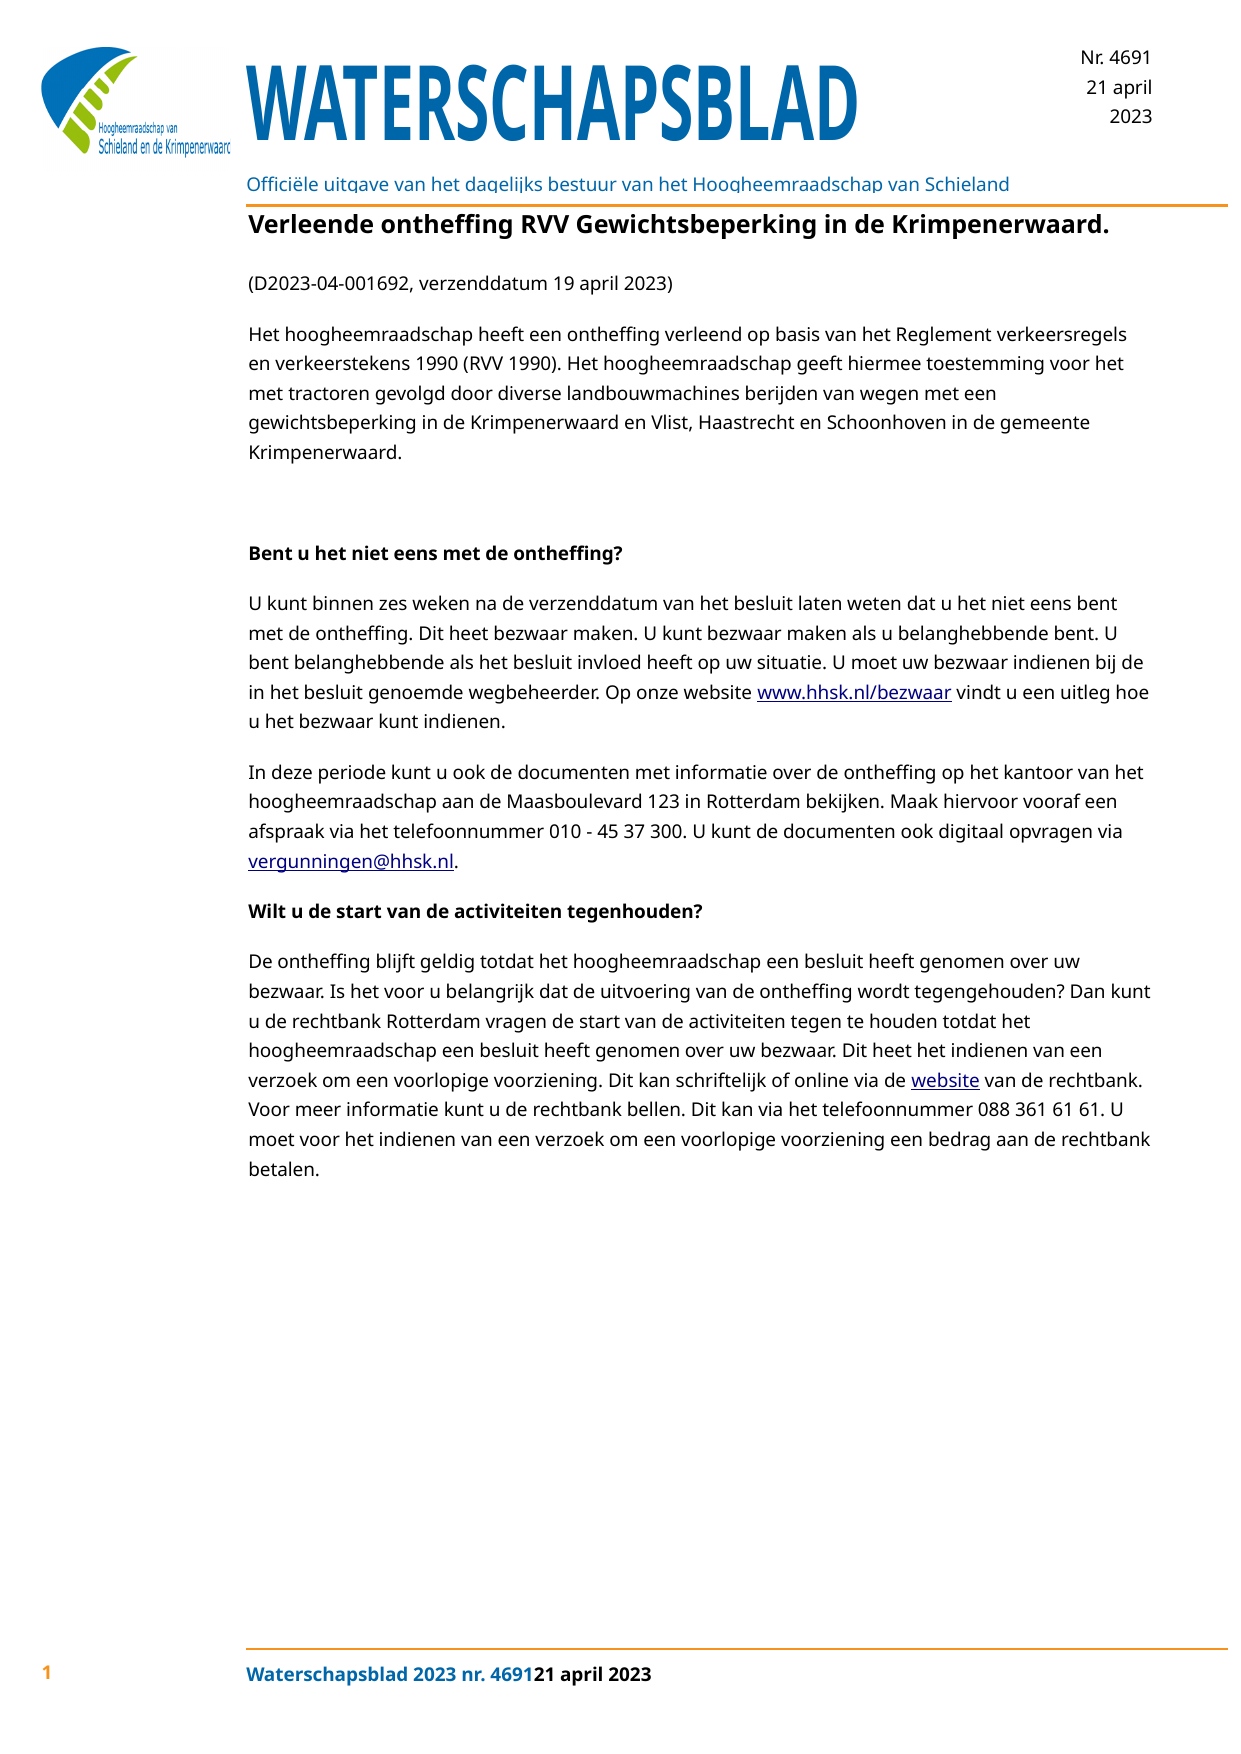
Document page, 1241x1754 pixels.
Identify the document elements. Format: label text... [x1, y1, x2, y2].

text De ontheffing blijft geldig totdat het hoogheemraadschap een besluit heeft genomen over uw bezwaar. Is het voor u belangrijk dat de uitvoering van de ontheffing wordt tegengehouden? Dan kunt u de rechtbank Rotterdam vragen de start van de activiteiten tegen te houden totdat het hoogheemraadschap een besluit heeft genomen over uw bezwaar. Dit heet het indienen van een verzoek om een voorlopige voorziening. Dit kan schriftelijk of online via de website van de rechtbank. Voor meer informatie kunt u de rechtbank bellen. Dit kan via het telefoonnummer 088 361 61 61. U moet voor het indienen van een verzoek om een voorlopige voorziening een bedrag aan de rechtbank betalen. [248, 949, 1152, 1181]
text In deze periode kunt u ook de documenten met informatie over de ontheffing op het kantoor van het hoogheemraadschap aan de Maasboulevard 123 in Rotterdam bekijken. Maak hiervoor vooraf een afspraak via het telefoonnummer 010 - 45 37 300. U kunt de documenten ook digitaal opvragen via vergunningen@hhsk.nl. [248, 759, 1152, 873]
text Wilt u de start van de activiteiten tegenhouden? [248, 898, 1152, 924]
text (D2023-04-001692, verzenddatum 19 april 2023) [248, 270, 1152, 296]
text Het hoogheemraadschap heeft een ontheffing verleend op basis van het Reglement verkeersregels en verkeerstekens 1990 (RVV 1990). Het hoogheemraadschap geeft hiermee toestemming voor het met tractoren gevolgd door diverse landbouwmachines berijden van wegen met een gewichtsbeperking in de Krimpenerwaard en Vlist, Haastrecht en Schoonhoven in de gemeente Krimpenerwaard. [248, 321, 1152, 465]
text Verleende ontheffing RVV Gewichtsbeperking in de Krimpenerwaard. [248, 207, 1152, 241]
picture [41, 47, 231, 172]
text Bent u het niet eens met de ontheffing? [248, 540, 1152, 566]
text U kunt binnen zes weken na de verzenddatum van het besluit laten weten dat u het niet eens bent met de ontheffing. Dit heet bezwaar maken. U kunt bezwaar maken als u belanghebbende bent. U bent belanghebbende als het besluit invloed heeft op uw situatie. U moet uw bezwaar indienen bij de in het besluit genoemde wegbeheerder. Op onze website www.hhsk.nl/bezwaar vindt u een uitleg hoe u het bezwaar kunt indienen. [248, 590, 1152, 734]
